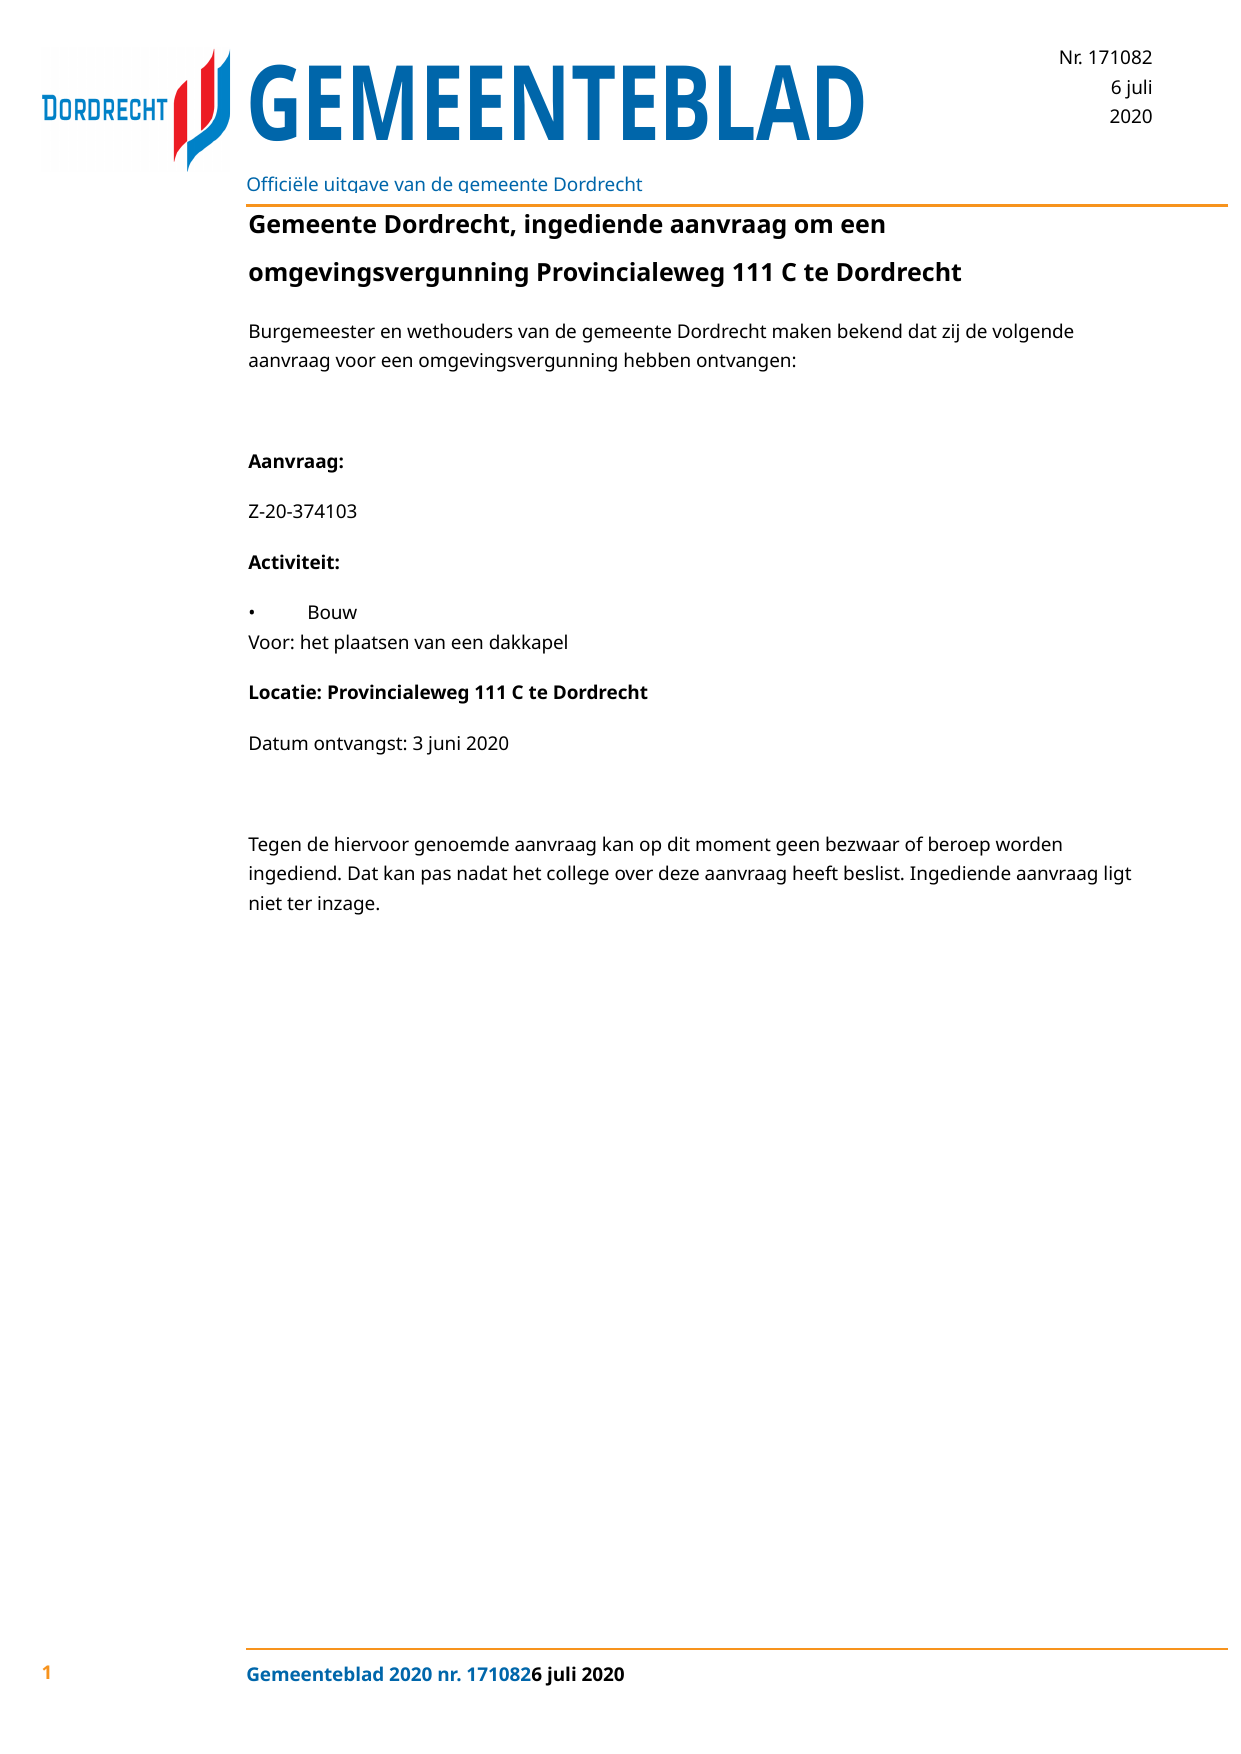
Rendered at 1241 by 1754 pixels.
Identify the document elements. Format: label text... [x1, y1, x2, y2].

text Burgemeester en wethouders van de gemeente Dordrecht maken bekend dat zij de volgende aanvraag voor een omgevingsvergunning hebben ontvangen: [248, 318, 1152, 373]
text Datum ontvangst: 3 juni 2020 [248, 730, 1152, 756]
text Aanvraag: [248, 448, 1152, 474]
text Activiteit: [248, 549, 1152, 575]
text Locatie: Provincialeweg 111 C te Dordrecht [248, 679, 1152, 705]
picture [41, 47, 231, 172]
text Gemeente Dordrecht, ingediende aanvraag om een omgevingsvergunning Provincialeweg 111 C te Dordrecht [248, 207, 1152, 288]
text Voor: het plaatsen van een dakkapel [248, 629, 1152, 655]
list Bouw [248, 599, 1152, 625]
text Tegen de hiervoor genoemde aanvraag kan op dit moment geen bezwaar of beroep worden ingediend. Dat kan pas nadat het college over deze aanvraag heeft beslist. Ingediende aanvraag ligt niet ter inzage. [248, 831, 1152, 916]
text Z-20-374103 [248, 499, 1152, 524]
